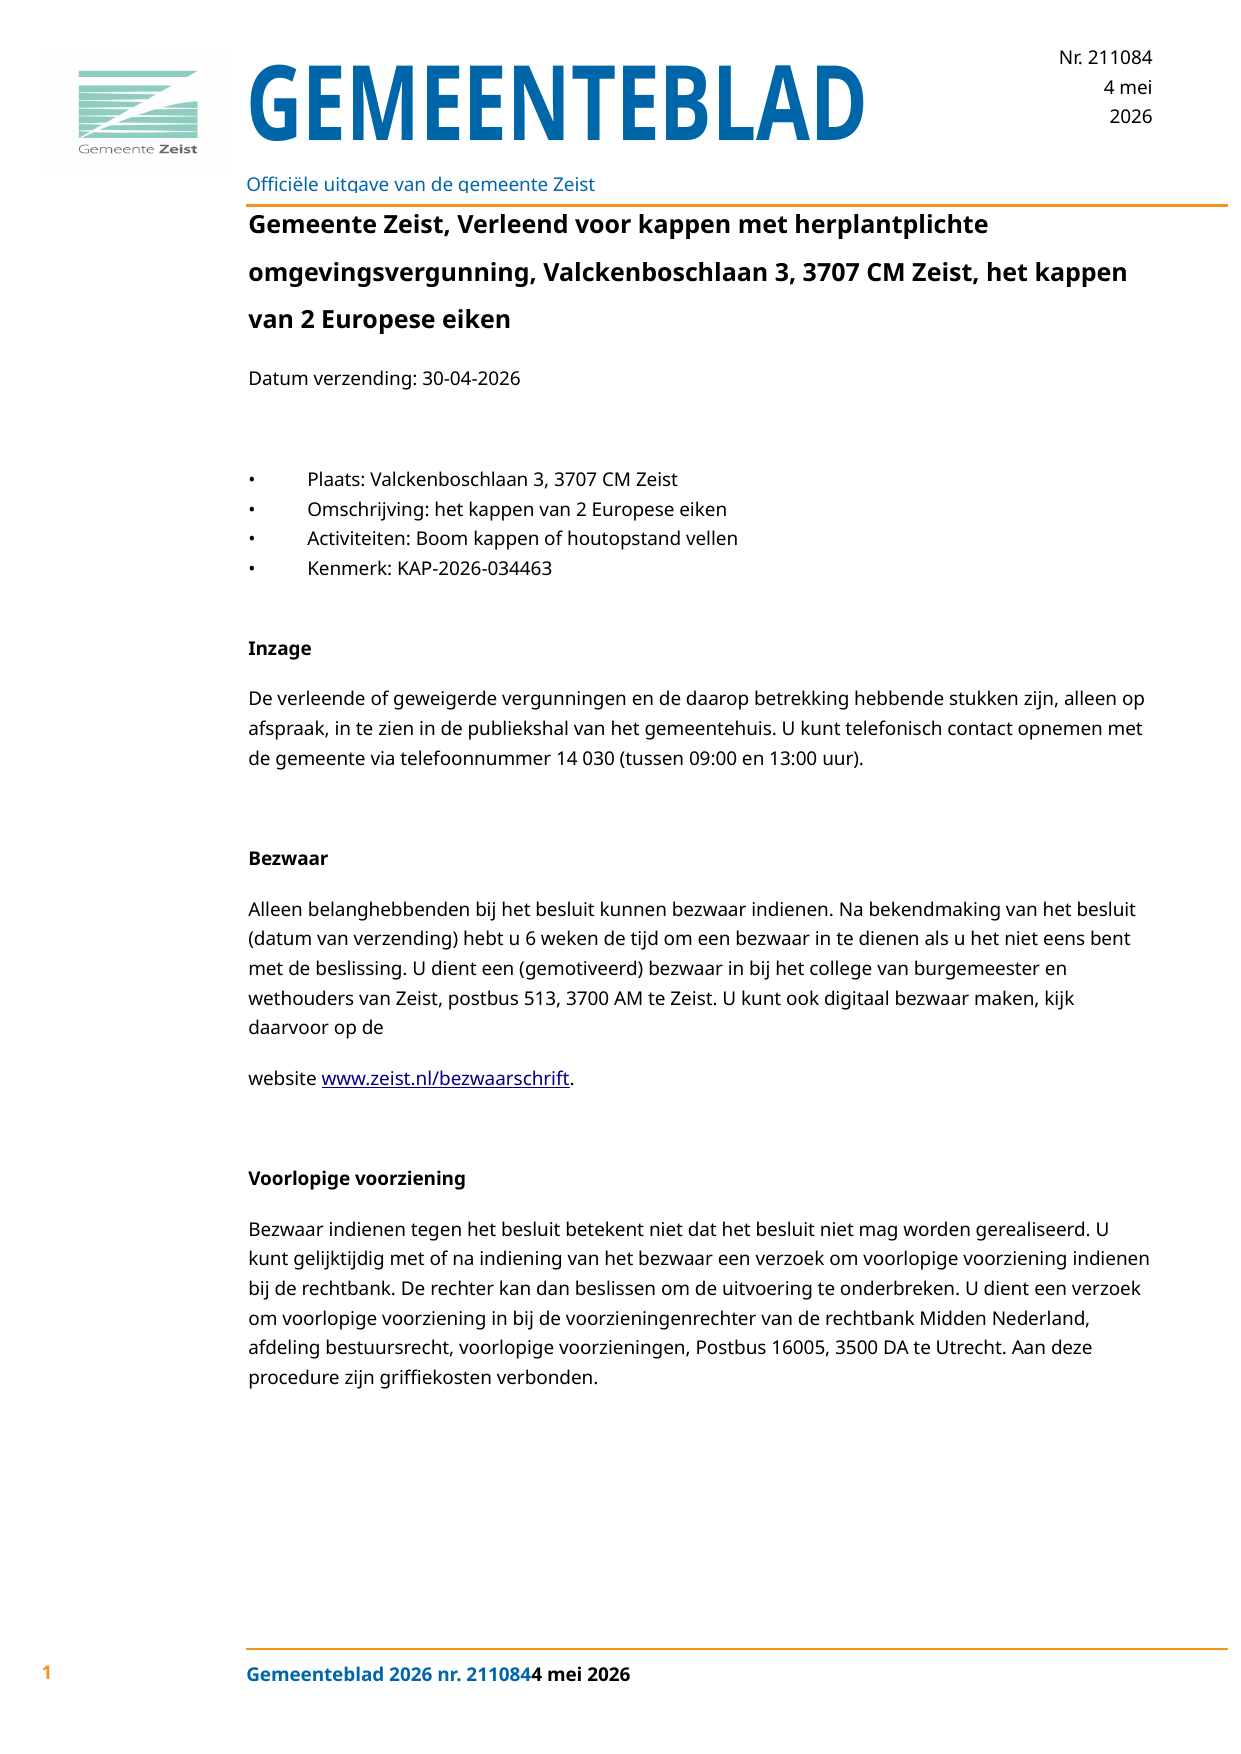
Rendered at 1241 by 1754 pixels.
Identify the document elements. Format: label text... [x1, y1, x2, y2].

text Bezwaar indienen tegen het besluit betekent niet dat het besluit niet mag worden gerealiseerd. U kunt gelijktijdig met of na indiening van het bezwaar een verzoek om voorlopige voorziening indienen bij de rechtbank. De rechter kan dan beslissen om de uitvoering te onderbreken. U dient een verzoek om voorlopige voorziening in bij de voorzieningenrechter van de rechtbank Midden Nederland, afdeling bestuursrecht, voorlopige voorzieningen, Postbus 16005, 3500 DA te Utrecht. Aan deze procedure zijn griffiekosten verbonden. [248, 1216, 1152, 1389]
list Plaats: Valckenboschlaan 3, 3707 CM Zeist [248, 466, 1152, 492]
text De verleende of geweigerde vergunningen en de daarop betrekking hebbende stukken zijn, alleen op afspraak, in te zien in de publiekshal van het gemeentehuis. U kunt telefonisch contact opnemen met de gemeente via telefoonnummer 14 030 (tussen 09:00 en 13:00 uur). [248, 686, 1152, 770]
text Inzage [248, 635, 1152, 661]
text Voorlopige voorziening [248, 1166, 1152, 1191]
list Omschrijving: het kappen van 2 Europese eiken [248, 496, 1152, 522]
text Bezwaar [248, 846, 1152, 871]
text Alleen belanghebbenden bij het besluit kunnen bezwaar indienen. Na bekendmaking van het besluit (datum van verzending) hebt u 6 weken de tijd om een bezwaar in te dienen als u het niet eens bent met de beslissing. U dient een (gemotiveerd) bezwaar in bij het college van burgemeester en wethouders van Zeist, postbus 513, 3700 AM te Zeist. U kunt ook digitaal bezwaar maken, kijk daarvoor op de [248, 896, 1152, 1040]
list Kenmerk: KAP-2026-034463 [248, 555, 1152, 581]
text website www.zeist.nl/bezwaarschrift. [248, 1065, 1152, 1090]
text Gemeente Zeist, Verleend voor kappen met herplantplichte omgevingsvergunning, Valckenboschlaan 3, 3707 CM Zeist, het kappen van 2 Europese eiken [248, 207, 1152, 336]
picture [41, 47, 231, 172]
list Activiteiten: Boom kappen of houtopstand vellen [248, 526, 1152, 551]
text Datum verzending: 30-04-2026 [248, 366, 1152, 391]
